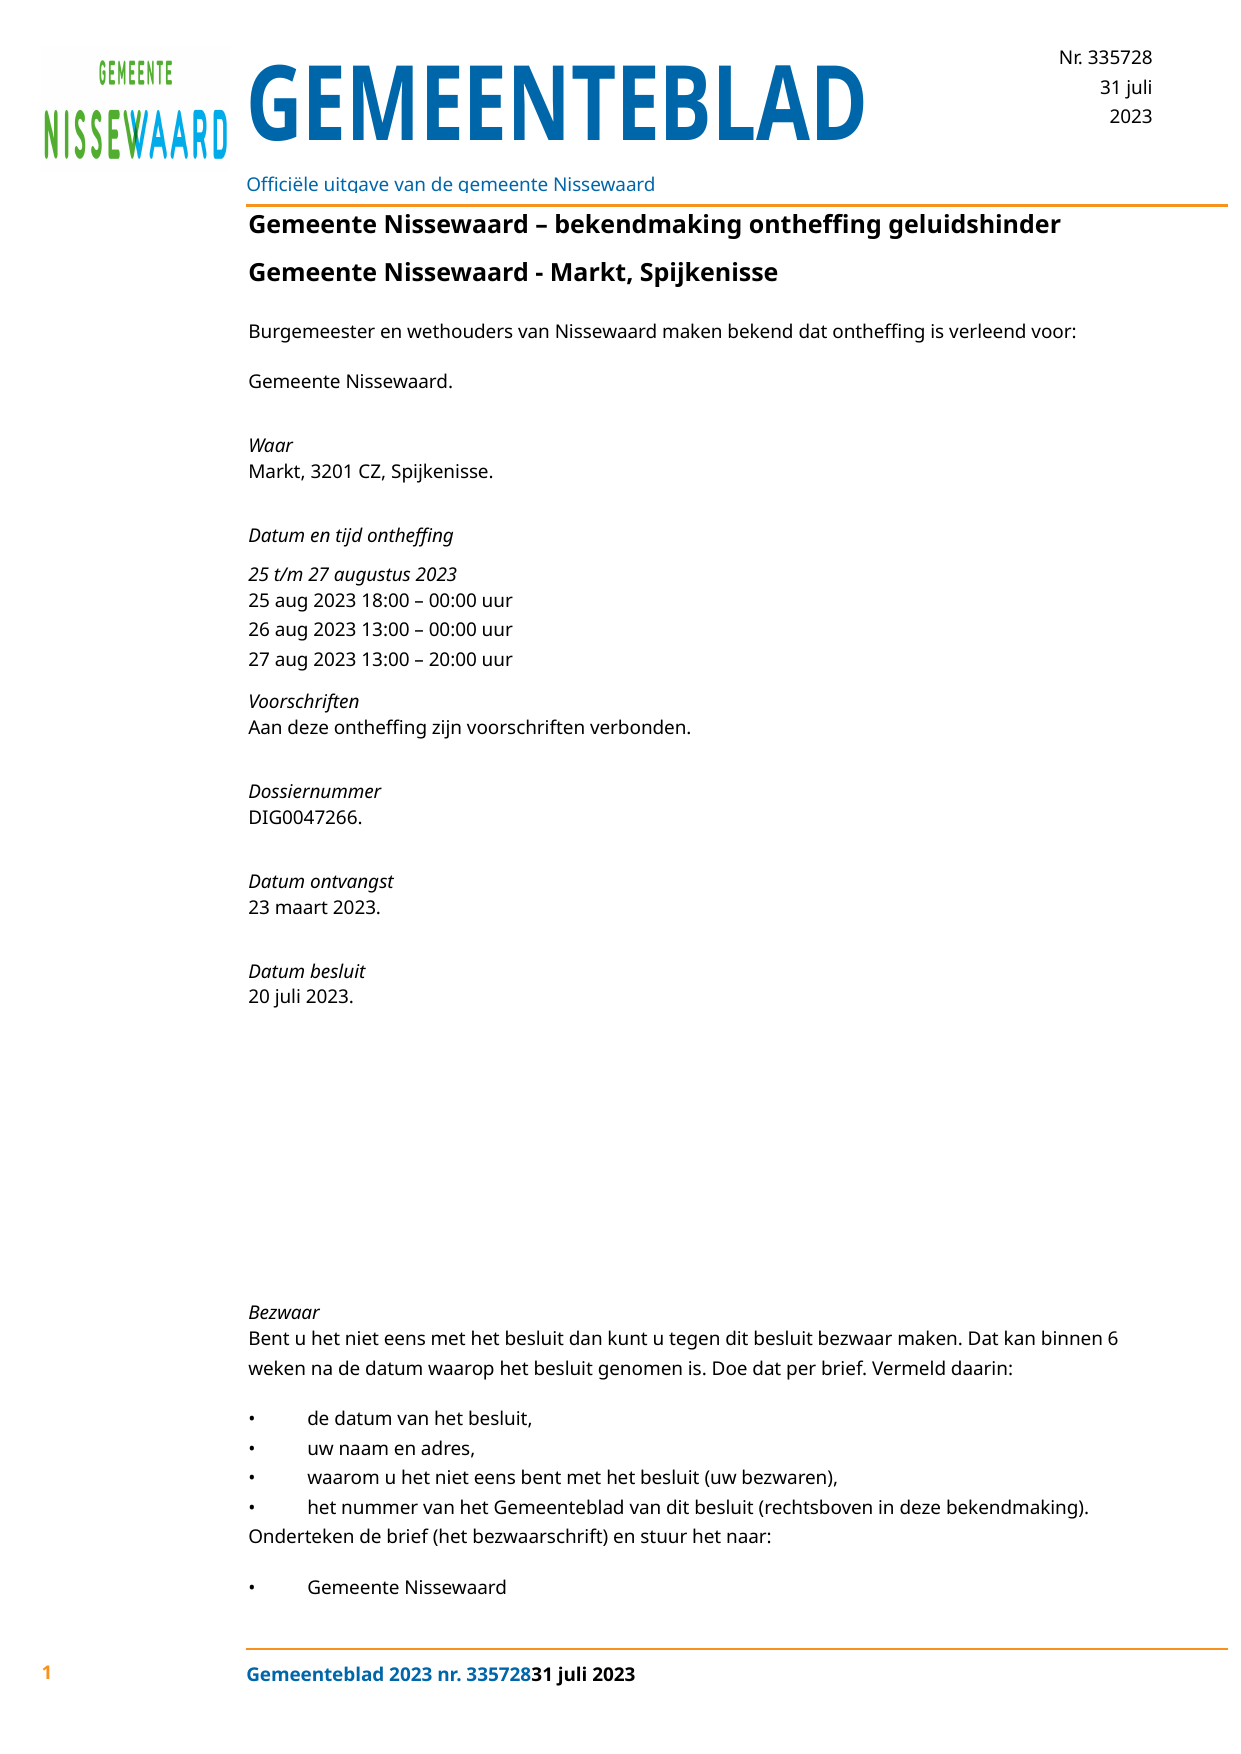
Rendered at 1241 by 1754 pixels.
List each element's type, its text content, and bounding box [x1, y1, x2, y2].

text Burgemeester en wethouders van Nissewaard maken bekend dat ontheffing is verleend voor: [248, 318, 1152, 344]
list Gemeente Nissewaard [248, 1574, 1152, 1600]
text Bezwaar [248, 1299, 1152, 1325]
list het nummer van het Gemeenteblad van dit besluit (rechtsboven in deze bekendmaking). [248, 1494, 1152, 1520]
text Datum en tijd ontheffing [248, 522, 1152, 548]
text Waar [248, 432, 1152, 458]
picture [41, 47, 231, 172]
text 20 juli 2023. [248, 983, 1152, 1009]
list uw naam en adres, [248, 1435, 1152, 1461]
text DIG0047266. [248, 804, 1152, 830]
text Datum besluit [248, 958, 1152, 983]
text Datum ontvangst [248, 868, 1152, 894]
text Gemeente Nissewaard. [248, 368, 1152, 394]
text Voorschriften [248, 689, 1152, 714]
text Aan deze ontheffing zijn voorschriften verbonden. [248, 714, 1152, 740]
text Onderteken de brief (het bezwaarschrift) en stuur het naar: [248, 1524, 1152, 1549]
list waarom u het niet eens bent met het besluit (uw bezwaren), [248, 1464, 1152, 1490]
text Gemeente Nissewaard – bekendmaking ontheffing geluidshinder Gemeente Nissewaard - Markt, Spijkenisse [248, 207, 1152, 288]
text Dossiernummer [248, 778, 1152, 804]
table_header 25 aug 2023 18:00 – 00:00 uur 26 aug 2023 13:00 – 00:00 uur 27 aug 2023 13:00 – 20:00 uur [248, 587, 1152, 672]
text 25 t/m 27 augustus 2023 [248, 561, 1152, 587]
list de datum van het besluit, [248, 1405, 1152, 1431]
text Markt, 3201 CZ, Spijkenisse. [248, 458, 1152, 484]
text Bent u het niet eens met het besluit dan kunt u tegen dit besluit bezwaar maken. Dat kan binnen 6 weken na de datum waarop het besluit genomen is. Doe dat per brief. Vermeld daarin: [248, 1325, 1152, 1381]
text 23 maart 2023. [248, 894, 1152, 919]
